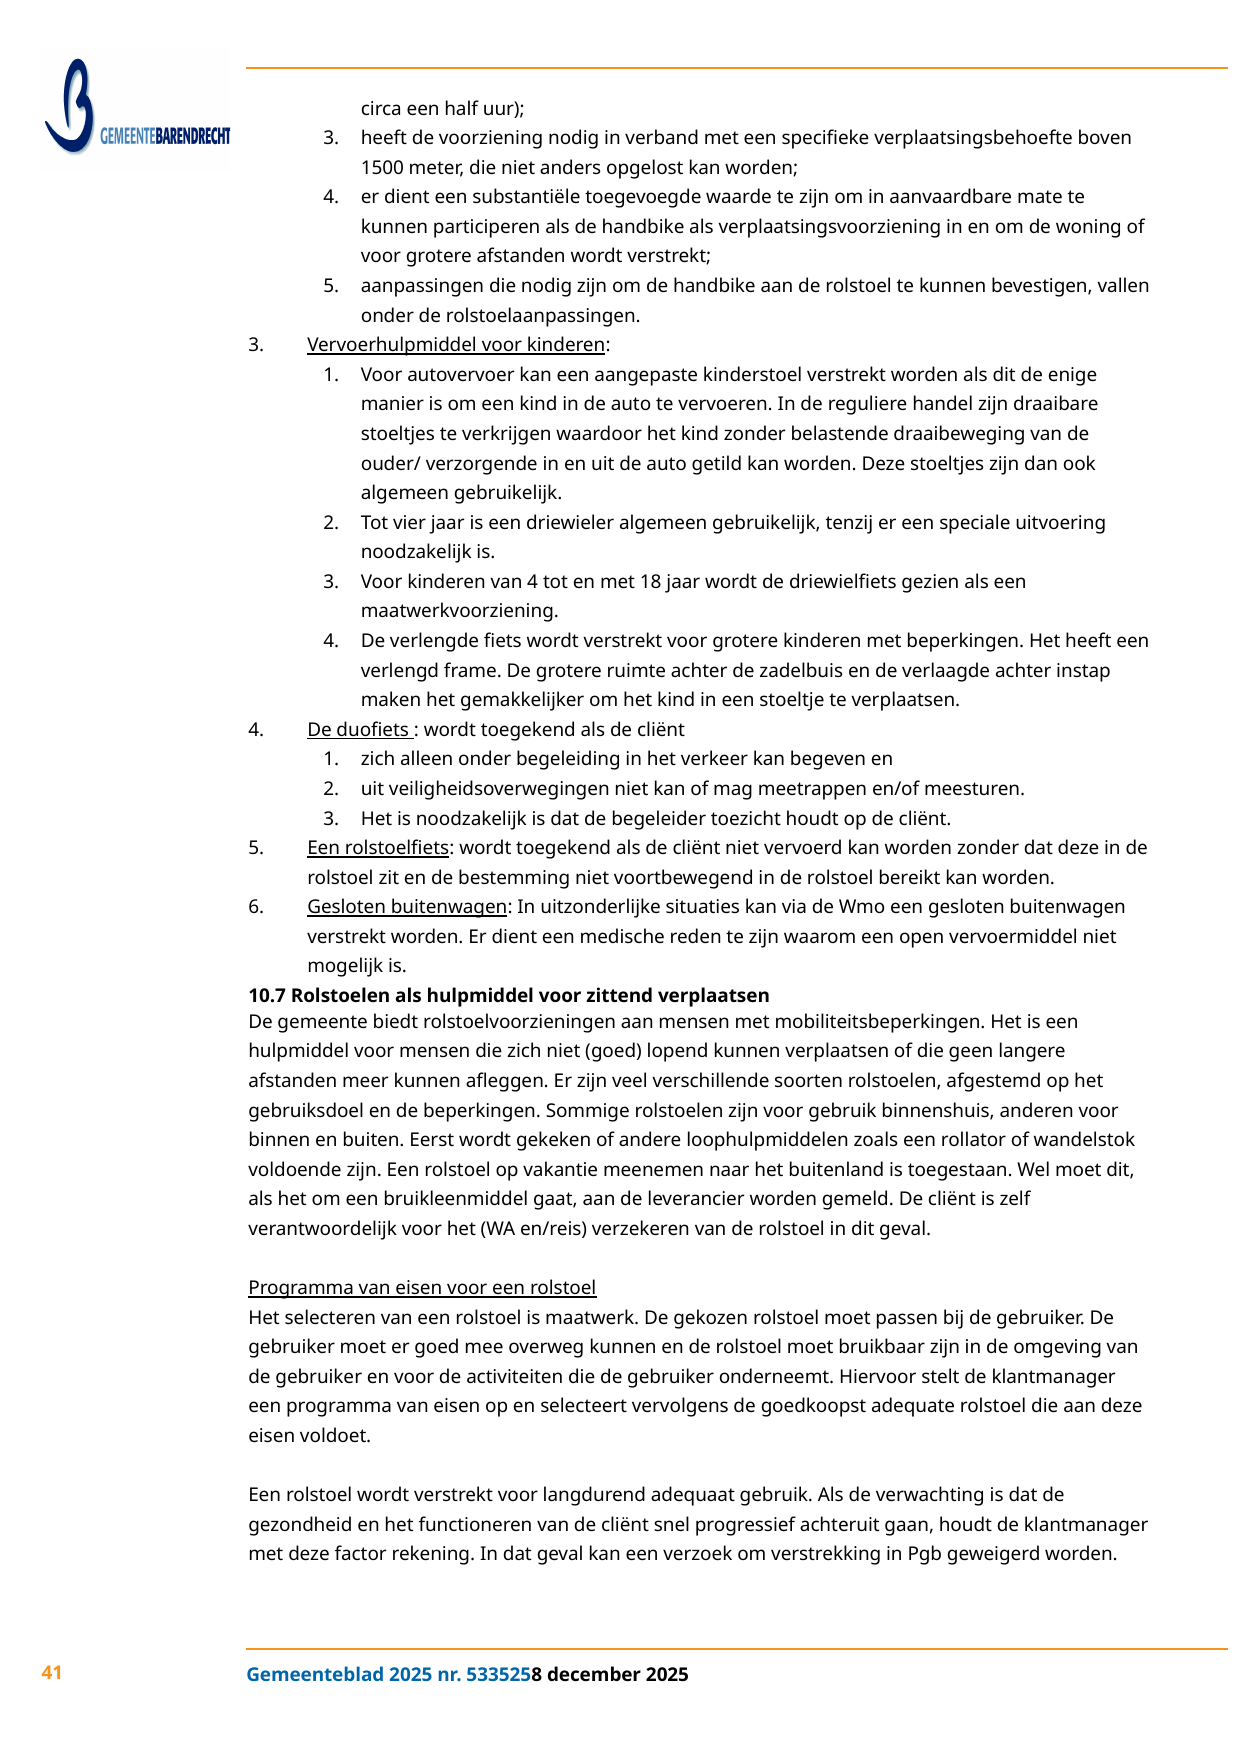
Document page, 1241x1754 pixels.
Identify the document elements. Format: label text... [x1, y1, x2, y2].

list aanpassingen die nodig zijn om de handbike aan de rolstoel te kunnen bevestigen, vallen onder de rolstoelaanpassingen. [323, 272, 1152, 328]
text De gemeente biedt rolstoelvoorzieningen aan mensen met mobiliteitsbeperkingen. Het is een hulpmiddel voor mensen die zich niet (goed) lopend kunnen verplaatsen of die geen langere afstanden meer kunnen afleggen. Er zijn veel verschillende soorten rolstoelen, afgestemd op het gebruiksdoel en de beperkingen. Sommige rolstoelen zijn voor gebruik binnenshuis, anderen voor binnen en buiten. Eerst wordt gekeken of andere loophulpmiddelen zoals een rollator of wandelstok voldoende zijn. Een rolstoel op vakantie meenemen naar het buitenland is toegestaan. Wel moet dit, als het om een bruikleenmiddel gaat, aan de leverancier worden gemeld. De cliënt is zelf verantwoordelijk voor het (WA en/reis) verzekeren van de rolstoel in dit geval. [248, 1008, 1152, 1241]
list Gesloten buitenwagen: In uitzonderlijke situaties kan via de Wmo een gesloten buitenwagen verstrekt worden. Er dient een medische reden te zijn waarom een open vervoermiddel niet mogelijk is. [248, 893, 1152, 978]
text Programma van eisen voor een rolstoel [248, 1274, 1152, 1300]
list Een rolstoelfiets: wordt toegekend als de cliënt niet vervoerd kan worden zonder dat deze in de rolstoel zit en de bestemming niet voortbewegend in de rolstoel bereikt kan worden. [248, 834, 1152, 890]
text Het selecteren van een rolstoel is maatwerk. De gekozen rolstoel moet passen bij de gebruiker. De gebruiker moet er goed mee overweg kunnen en de rolstoel moet bruikbaar zijn in de omgeving van de gebruiker en voor de activiteiten die de gebruiker onderneemt. Hiervoor stelt de klantmanager een programma van eisen op en selecteert vervolgens de goedkoopst adequate rolstoel die aan deze eisen voldoet. [248, 1304, 1152, 1448]
list circa een half uur); [323, 95, 1152, 121]
list er dient een substantiële toegevoegde waarde te zijn om in aanvaardbare mate te kunnen participeren als de handbike als verplaatsingsvoorziening in en om de woning of voor grotere afstanden wordt verstrekt; [323, 183, 1152, 268]
list Vervoerhulpmiddel voor kinderen: [248, 331, 1152, 357]
list uit veiligheidsoverwegingen niet kan of mag meetrappen en/of meesturen. [323, 775, 1152, 801]
list zich alleen onder begeleiding in het verkeer kan begeven en [323, 746, 1152, 771]
list heeft de voorziening nodig in verband met een specifieke verplaatsingsbehoefte boven 1500 meter, die niet anders opgelost kan worden; [323, 124, 1152, 180]
list Voor autovervoer kan een aangepaste kinderstoel verstrekt worden als dit de enige manier is om een kind in de auto te vervoeren. In de reguliere handel zijn draaibare stoeltjes te verkrijgen waardoor het kind zonder belastende draaibeweging van de ouder/ verzorgende in en uit de auto getild kan worden. Deze stoeltjes zijn dan ook algemeen gebruikelijk. [323, 361, 1152, 505]
list De verlengde fiets wordt verstrekt voor grotere kinderen met beperkingen. Het heeft een verlengd frame. De grotere ruimte achter de zadelbuis en de verlaagde achter instap maken het gemakkelijker om het kind in een stoeltje te verplaatsen. [323, 627, 1152, 712]
list Voor kinderen van 4 tot en met 18 jaar wordt de driewielfiets gezien als een maatwerkvoorziening. [323, 568, 1152, 623]
picture [41, 47, 231, 172]
list Het is noodzakelijk is dat de begeleider toezicht houdt op de cliënt. [323, 805, 1152, 831]
list Tot vier jaar is een driewieler algemeen gebruikelijk, tenzij er een speciale uitvoering noodzakelijk is. [323, 509, 1152, 564]
text Een rolstoel wordt verstrekt voor langdurend adequaat gebruik. Als de verwachting is dat de gezondheid en het functioneren van de cliënt snel progressief achteruit gaan, houdt de klantmanager met deze factor rekening. In dat geval kan een verzoek om verstrekking in Pgb geweigerd worden. [248, 1481, 1152, 1566]
list De duofiets : wordt toegekend als de cliënt [248, 716, 1152, 742]
text 10.7 Rolstoelen als hulpmiddel voor zittend verplaatsen [248, 982, 1152, 1008]
